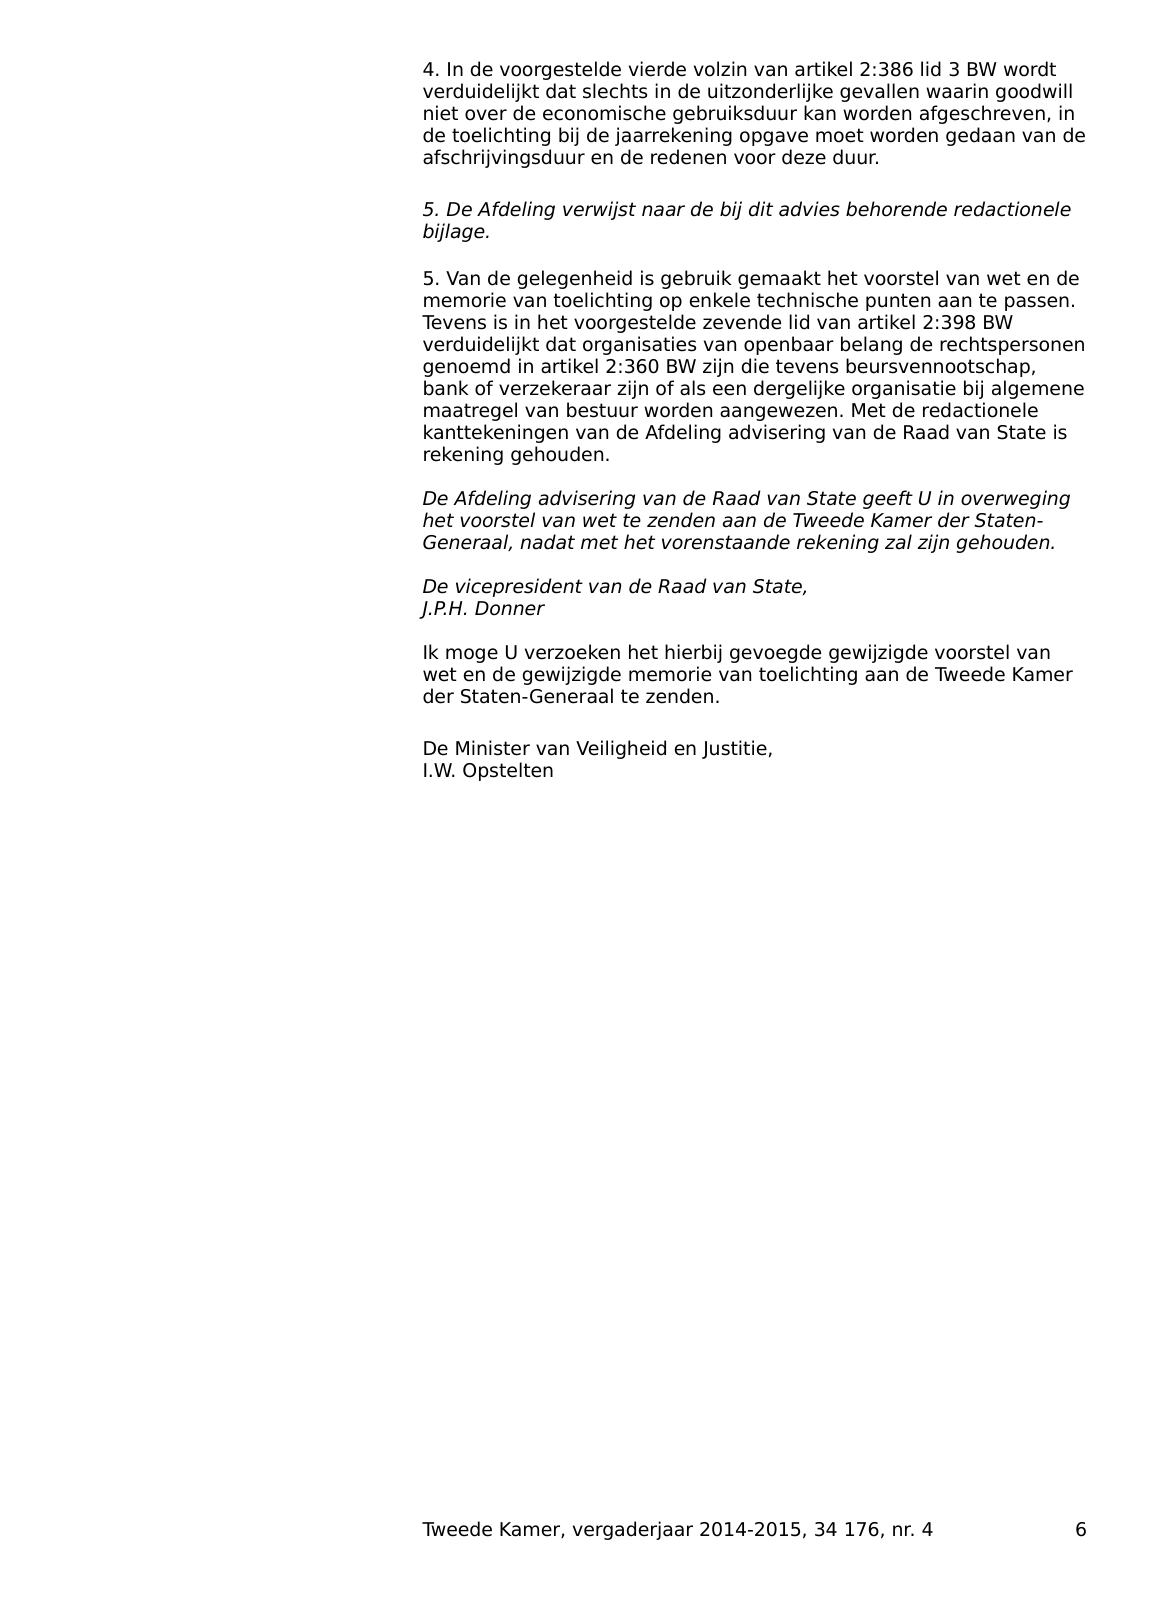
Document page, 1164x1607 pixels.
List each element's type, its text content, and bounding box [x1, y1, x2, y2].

subtitle 5. De Afdeling verwijst naar de bij dit advies behorende redactionele bijlage. [422, 199, 1087, 243]
text Ik moge U verzoeken het hierbij gevoegde gewijzigde voorstel van wet en de gewijzigde memorie van toelichting aan de Tweede Kamer der Staten-Generaal te zenden. [422, 642, 1087, 708]
text 5. Van de gelegenheid is gebruik gemaakt het voorstel van wet en de memorie van toelichting op enkele technische punten aan te passen. Tevens is in het voorgestelde zevende lid van artikel 2:398 BW verduidelijkt dat organisaties van openbaar belang de rechtspersonen genoemd in artikel 2:360 BW zijn die tevens beursvennootschap, bank of verzekeraar zijn of als een dergelijke organisatie bij algemene maatregel van bestuur worden aangewezen. Met de redactionele kanttekeningen van de Afdeling advisering van de Raad van State is rekening gehouden. [422, 268, 1087, 466]
text J.P.H. Donner [422, 598, 1087, 620]
text De vicepresident van de Raad van State, [422, 576, 1087, 598]
text De Afdeling advisering van de Raad van State geeft U in overweging het voorstel van wet te zenden aan de Tweede Kamer der Staten-Generaal, nadat met het vorenstaande rekening zal zijn gehouden. [422, 488, 1087, 554]
text 4. In de voorgestelde vierde volzin van artikel 2:386 lid 3 BW wordt verduidelijkt dat slechts in de uitzonderlijke gevallen waarin goodwill niet over de economische gebruiksduur kan worden afgeschreven, in de toelichting bij de jaarrekening opgave moet worden gedaan van de afschrijvingsduur en de redenen voor deze duur. [422, 59, 1087, 169]
text De Minister van Veiligheid en Justitie, I.W. Opstelten [422, 738, 1087, 782]
